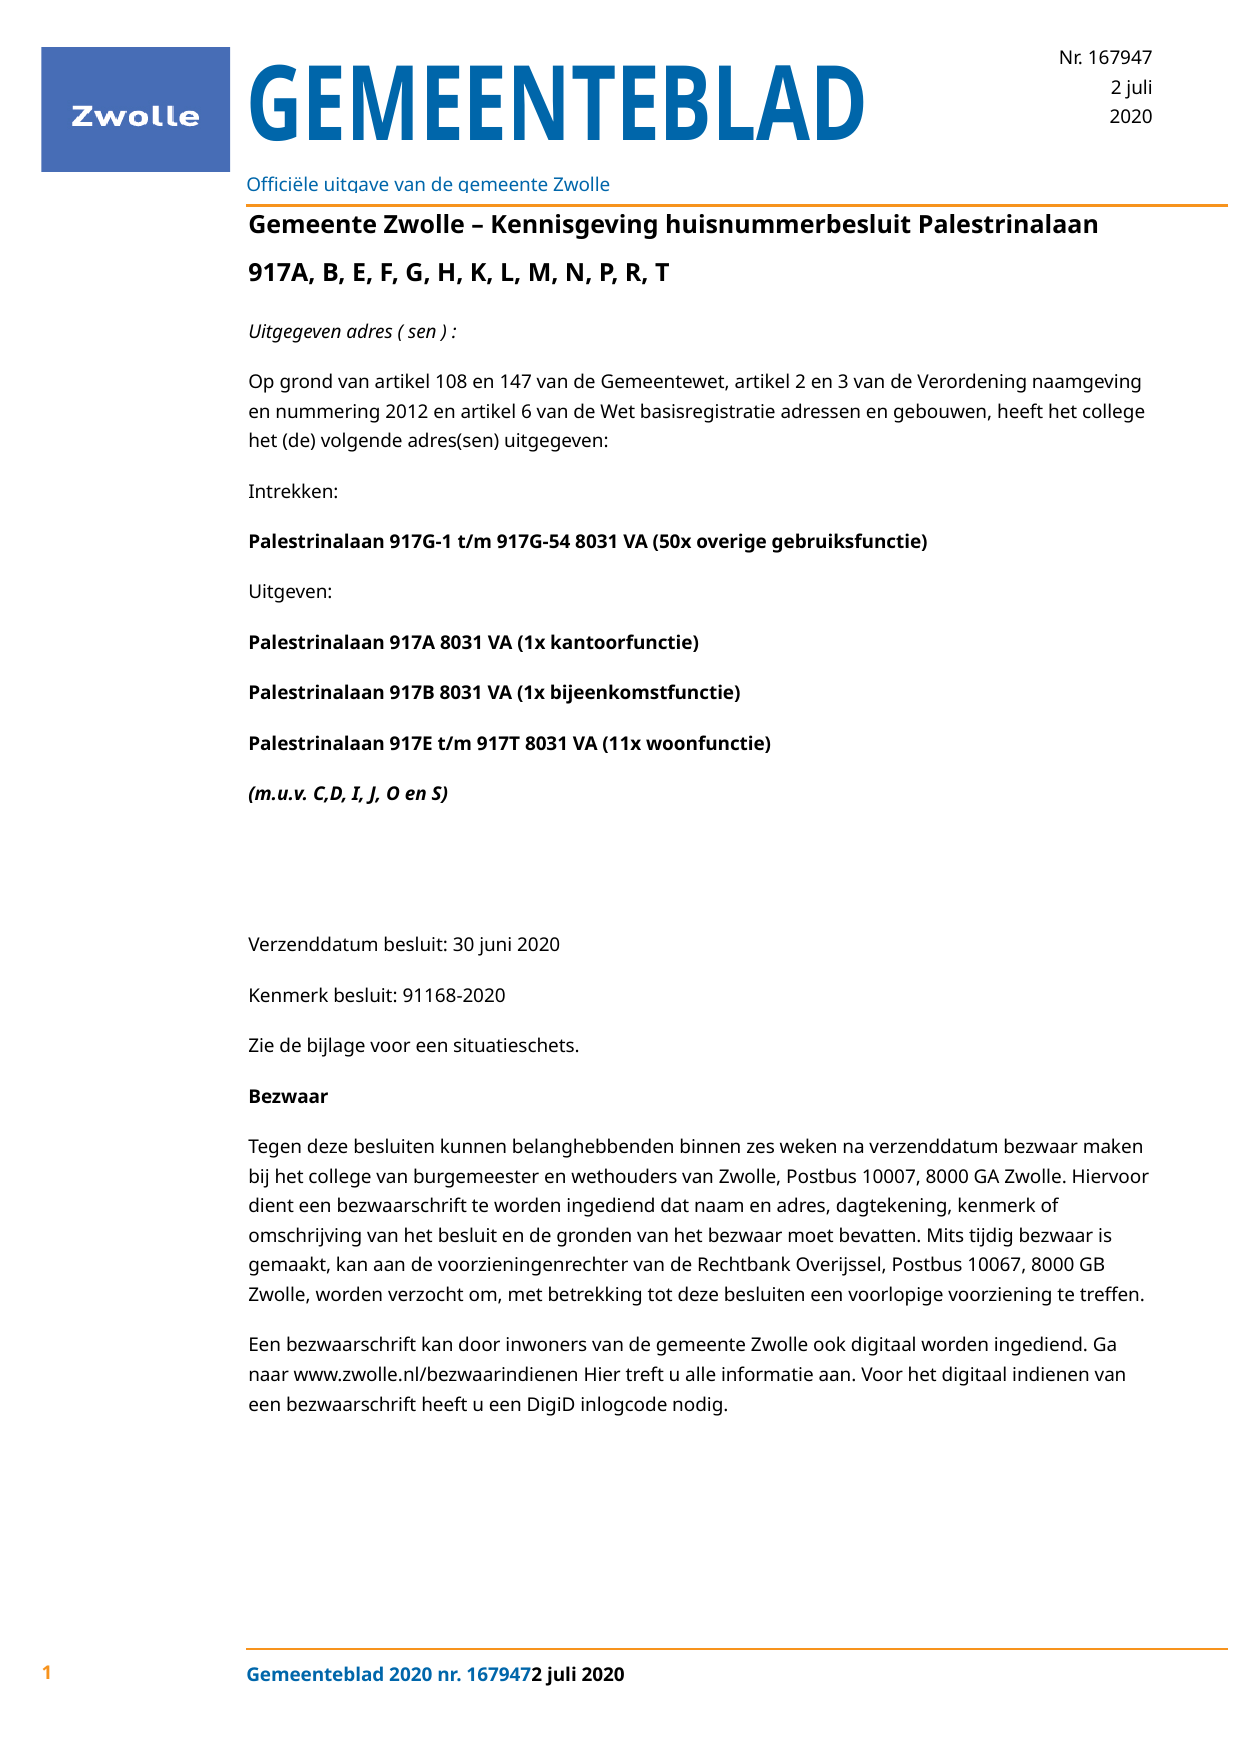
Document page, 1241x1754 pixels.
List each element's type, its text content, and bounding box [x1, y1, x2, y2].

text Bezwaar [248, 1083, 1152, 1109]
text (m.u.v. C,D, I, J, O en S) [248, 780, 1152, 806]
text Palestrinalaan 917G-1 t/m 917G-54 8031 VA (50x overige gebruiksfunctie) [248, 528, 1152, 554]
text Palestrinalaan 917B 8031 VA (1x bijeenkomstfunctie) [248, 679, 1152, 705]
text Een bezwaarschrift kan door inwoners van de gemeente Zwolle ook digitaal worden ingediend. Ga naar www.zwolle.nl/bezwaarindienen Hier treft u alle informatie aan. Voor het digitaal indienen van een bezwaarschrift heeft u een DigiD inlogcode nodig. [248, 1332, 1152, 1417]
text Intrekken: [248, 478, 1152, 504]
text Tegen deze besluiten kunnen belanghebbenden binnen zes weken na verzenddatum bezwaar maken bij het college van burgemeester en wethouders van Zwolle, Postbus 10007, 8000 GA Zwolle. Hiervoor dient een bezwaarschrift te worden ingediend dat naam en adres, dagtekening, kenmerk of omschrijving van het besluit en de gronden van het bezwaar moet bevatten. Mits tijdig bezwaar is gemaakt, kan aan de voorzieningenrechter van de Rechtbank Overijssel, Postbus 10067, 8000 GB Zwolle, worden verzocht om, met betrekking tot deze besluiten een voorlopige voorziening te treffen. [248, 1133, 1152, 1307]
text Verzenddatum besluit: 30 juni 2020 [248, 932, 1152, 957]
text Zie de bijlage voor een situatieschets. [248, 1032, 1152, 1058]
text Kenmerk besluit: 91168-2020 [248, 982, 1152, 1008]
text Uitgegeven adres ( sen ) : [248, 318, 1152, 344]
text Gemeente Zwolle – Kennisgeving huisnummerbesluit Palestrinalaan 917A, B, E, F, G, H, K, L, M, N, P, R, T [248, 207, 1152, 288]
text Uitgeven: [248, 579, 1152, 604]
text Op grond van artikel 108 en 147 van de Gemeentewet, artikel 2 en 3 van de Verordening naamgeving en nummering 2012 en artikel 6 van de Wet basisregistratie adressen en gebouwen, heeft het college het (de) volgende adres(sen) uitgegeven: [248, 368, 1152, 453]
picture [41, 47, 231, 172]
text Palestrinalaan 917E t/m 917T 8031 VA (11x woonfunctie) [248, 730, 1152, 756]
text Palestrinalaan 917A 8031 VA (1x kantoorfunctie) [248, 629, 1152, 655]
